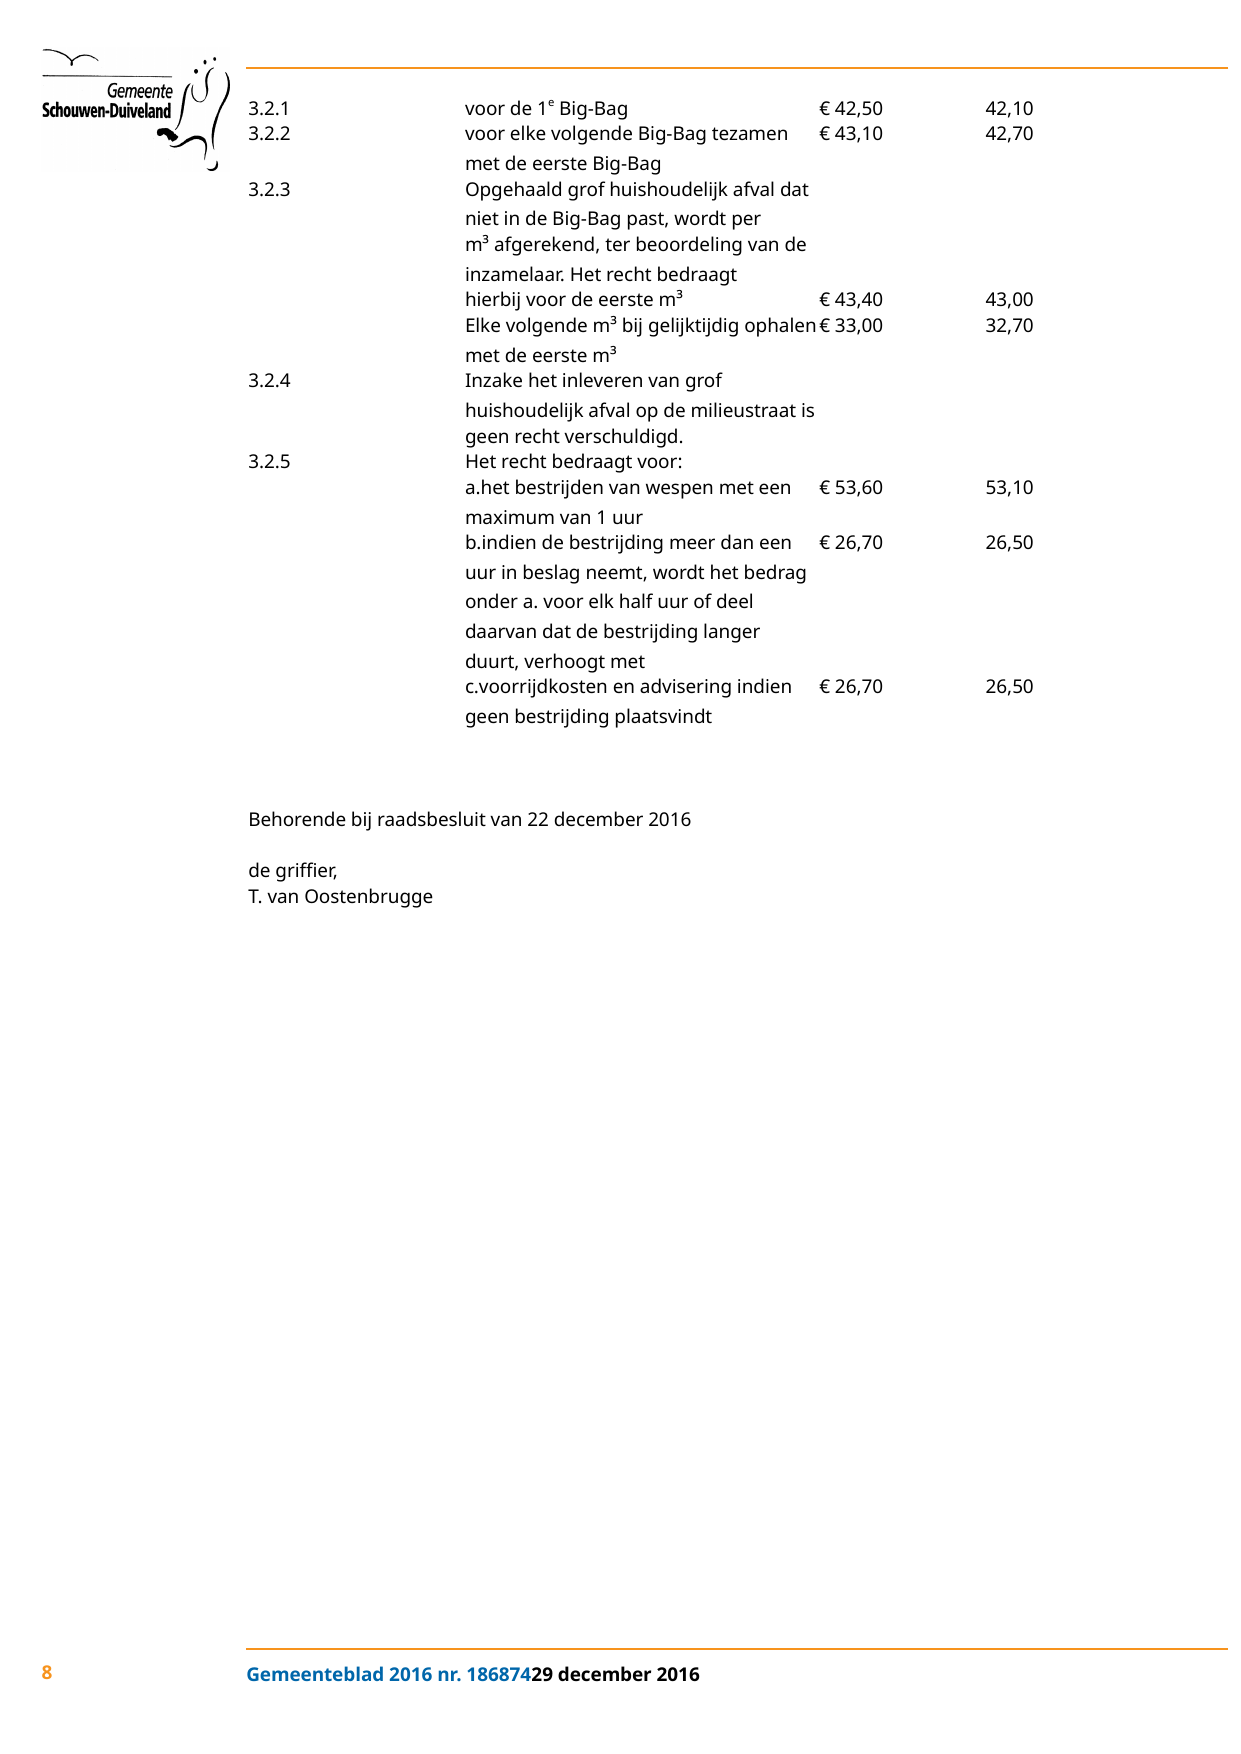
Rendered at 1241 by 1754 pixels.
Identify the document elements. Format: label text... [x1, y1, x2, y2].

table_cell [248, 312, 465, 367]
table_cell [819, 935, 985, 961]
table_cell [248, 780, 465, 806]
table_cell [985, 755, 1152, 780]
table_cell [465, 729, 819, 755]
table_cell 32,70 [985, 312, 1152, 367]
table_cell [985, 231, 1152, 286]
table_cell Inzake het inleveren van grof huishoudelijk afval op de milieustraat is [465, 368, 819, 423]
table_cell € 43,40 [819, 286, 985, 312]
table_cell € 42,50 [819, 95, 985, 121]
picture [41, 47, 231, 172]
table_cell [819, 231, 985, 286]
table_cell [248, 231, 465, 286]
table_cell [248, 832, 465, 858]
table_cell [985, 883, 1152, 909]
table_cell [985, 729, 1152, 755]
table_cell T. van Oostenbrugge [248, 883, 465, 909]
table_cell [985, 935, 1152, 961]
table_cell [819, 883, 985, 909]
table_cell [985, 423, 1152, 448]
table_cell € 26,70 [819, 530, 985, 674]
table_cell 3.2.1 [248, 95, 465, 121]
table_cell [248, 423, 465, 448]
table_cell [985, 832, 1152, 858]
table_cell voor de 1e Big-Bag [465, 95, 819, 121]
table_cell [819, 986, 985, 1012]
table_cell Elke volgende m³ bij gelijktijdig ophalen met de eerste m³ [465, 312, 819, 367]
table_cell [985, 986, 1152, 1012]
table_cell [819, 806, 985, 832]
table_cell [819, 961, 985, 986]
table_cell [819, 780, 985, 806]
table_cell [248, 729, 465, 755]
table_cell € 33,00 [819, 312, 985, 367]
table_cell € 26,70 [819, 674, 985, 729]
table_cell [248, 909, 465, 935]
table_cell € 53,60 [819, 474, 985, 529]
table_cell 26,50 [985, 530, 1152, 674]
table_cell [985, 780, 1152, 806]
table_cell 3.2.2 [248, 121, 465, 176]
table_cell [819, 449, 985, 474]
table_cell [465, 935, 819, 961]
table_cell geen recht verschuldigd. [465, 423, 819, 448]
table_cell 53,10 [985, 474, 1152, 529]
table_cell [819, 423, 985, 448]
table_cell de griffier, [248, 858, 819, 883]
table_cell c.voorrijdkosten en advisering indien geen bestrijding plaatsvindt [465, 674, 819, 729]
table_cell [248, 474, 465, 529]
table_cell [248, 986, 819, 1012]
table_cell [985, 858, 1152, 883]
table_cell [985, 449, 1152, 474]
table_cell 42,10 [985, 95, 1152, 121]
table_cell 3.2.3 [248, 176, 465, 231]
table_cell [248, 961, 819, 986]
table_cell [248, 755, 465, 780]
table_cell voor elke volgende Big-Bag tezamen met de eerste Big-Bag [465, 121, 819, 176]
table_cell [819, 909, 985, 935]
table_cell [819, 755, 985, 780]
table_cell Het recht bedraagt voor: [465, 449, 819, 474]
table_cell 3.2.5 [248, 449, 465, 474]
table_cell 43,00 [985, 286, 1152, 312]
table_cell 26,50 [985, 674, 1152, 729]
table_cell [985, 961, 1152, 986]
table_cell 42,70 [985, 121, 1152, 176]
table_cell [248, 674, 465, 729]
table_cell [248, 286, 465, 312]
table_cell Opgehaald grof huishoudelijk afval dat niet in de Big-Bag past, wordt per [465, 176, 819, 231]
table_cell [465, 909, 819, 935]
table_cell [819, 368, 985, 423]
table_cell m³ afgerekend, ter beoordeling van de inzamelaar. Het recht bedraagt [465, 231, 819, 286]
table_cell [819, 729, 985, 755]
table_cell 3.2.4 [248, 368, 465, 423]
table_cell [985, 909, 1152, 935]
table_cell b.indien de bestrijding meer dan een uur in beslag neemt, wordt het bedrag onder a. voor elk half uur of deel daarvan dat de bestrijding langer duurt, verhoogt met [465, 530, 819, 674]
table_cell [465, 832, 819, 858]
table_cell Behorende bij raadsbesluit van 22 december 2016 [248, 806, 819, 832]
table_cell [985, 806, 1152, 832]
table_cell [819, 858, 985, 883]
table_cell hierbij voor de eerste m³ [465, 286, 819, 312]
table_cell [465, 883, 819, 909]
table_cell € 43,10 [819, 121, 985, 176]
table_cell [819, 176, 985, 231]
table_cell [985, 176, 1152, 231]
table_cell [985, 368, 1152, 423]
table_cell [248, 935, 465, 961]
table_cell [465, 755, 819, 780]
table_cell [248, 530, 465, 674]
table_cell [819, 832, 985, 858]
table_cell a.het bestrijden van wespen met een maximum van 1 uur [465, 474, 819, 529]
table_cell [465, 780, 819, 806]
